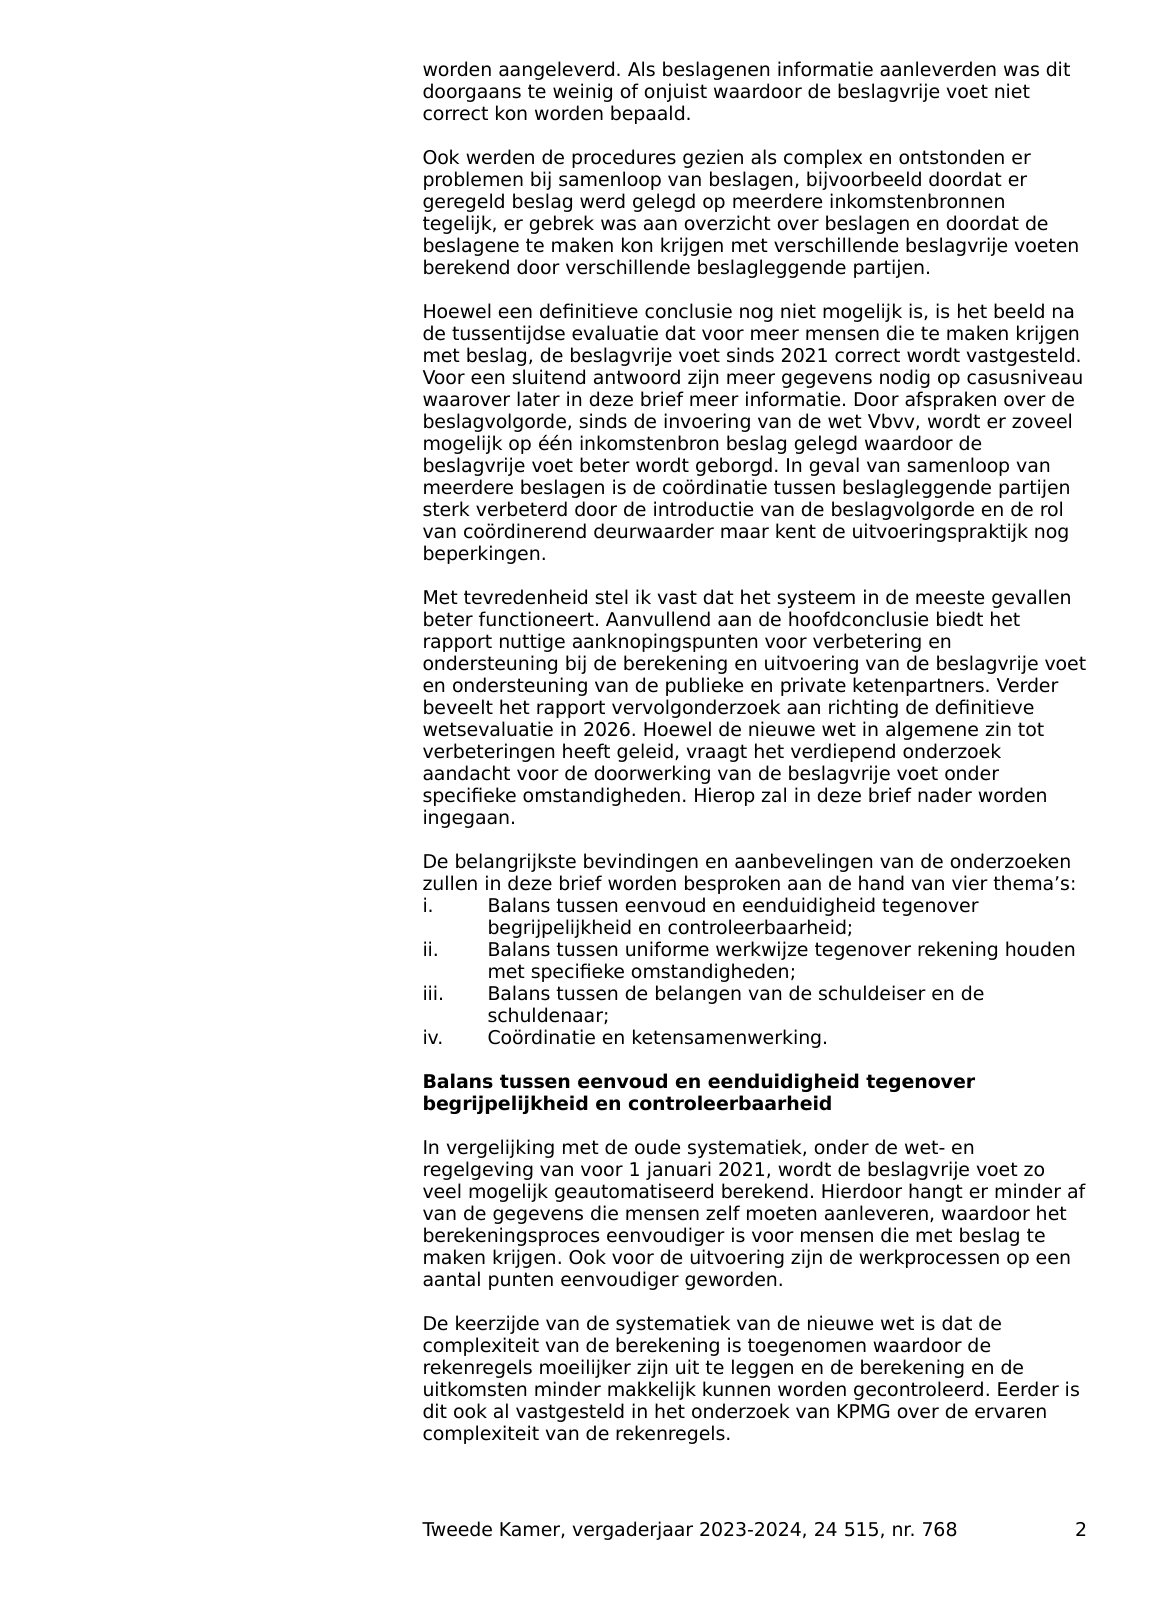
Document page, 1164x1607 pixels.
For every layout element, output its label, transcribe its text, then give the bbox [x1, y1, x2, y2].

text iii. Balans tussen de belangen van de schuldeiser en de schuldenaar; [422, 983, 1087, 1027]
text De keerzijde van de systematiek van de nieuwe wet is dat de complexiteit van de berekening is toegenomen waardoor de rekenregels moeilijker zijn uit te leggen en de berekening en de uitkomsten minder makkelijk kunnen worden gecontroleerd. Eerder is dit ook al vastgesteld in het onderzoek van KPMG over de ervaren complexiteit van de rekenregels. [422, 1313, 1087, 1445]
text In vergelijking met de oude systematiek, onder de wet- en regelgeving van voor 1 januari 2021, wordt de beslagvrije voet zo veel mogelijk geautomatiseerd berekend. Hierdoor hangt er minder af van de gegevens die mensen zelf moeten aanleveren, waardoor het berekeningsproces eenvoudiger is voor mensen die met beslag te maken krijgen. Ook voor de uitvoering zijn de werkprocessen op een aantal punten eenvoudiger geworden. [422, 1137, 1087, 1291]
subtitle Balans tussen eenvoud en eenduidigheid tegenover begrijpelijkheid en controleerbaarheid [422, 1071, 1087, 1115]
text i. Balans tussen eenvoud en eenduidigheid tegenover begrijpelijkheid en controleerbaarheid; [422, 895, 1087, 939]
text ii. Balans tussen uniforme werkwijze tegenover rekening houden met specifieke omstandigheden; [422, 939, 1087, 983]
text iv. Coördinatie en ketensamenwerking. [422, 1027, 1087, 1049]
text Met tevredenheid stel ik vast dat het systeem in de meeste gevallen beter functioneert. Aanvullend aan de hoofdconclusie biedt het rapport nuttige aanknopingspunten voor verbetering en ondersteuning bij de berekening en uitvoering van de beslagvrije voet en ondersteuning van de publieke en private ketenpartners. Verder beveelt het rapport vervolgonderzoek aan richting de definitieve wetsevaluatie in 2026. Hoewel de nieuwe wet in algemene zin tot verbeteringen heeft geleid, vraagt het verdiepend onderzoek aandacht voor de doorwerking van de beslagvrije voet onder specifieke omstandigheden. Hierop zal in deze brief nader worden ingegaan. [422, 587, 1087, 829]
text worden aangeleverd. Als beslagenen informatie aanleverden was dit doorgaans te weinig of onjuist waardoor de beslagvrije voet niet correct kon worden bepaald. [422, 59, 1087, 125]
text Hoewel een definitieve conclusie nog niet mogelijk is, is het beeld na de tussentijdse evaluatie dat voor meer mensen die te maken krijgen met beslag, de beslagvrije voet sinds 2021 correct wordt vastgesteld. Voor een sluitend antwoord zijn meer gegevens nodig op casusniveau waarover later in deze brief meer informatie. Door afspraken over de beslagvolgorde, sinds de invoering van de wet Vbvv, wordt er zoveel mogelijk op één inkomstenbron beslag gelegd waardoor de beslagvrije voet beter wordt geborgd. In geval van samenloop van meerdere beslagen is de coördinatie tussen beslagleggende partijen sterk verbeterd door de introductie van de beslagvolgorde en de rol van coördinerend deurwaarder maar kent de uitvoeringspraktijk nog beperkingen. [422, 301, 1087, 565]
text De belangrijkste bevindingen en aanbevelingen van de onderzoeken zullen in deze brief worden besproken aan de hand van vier thema’s: [422, 851, 1087, 895]
text Ook werden de procedures gezien als complex en ontstonden er problemen bij samenloop van beslagen, bijvoorbeeld doordat er geregeld beslag werd gelegd op meerdere inkomstenbronnen tegelijk, er gebrek was aan overzicht over beslagen en doordat de beslagene te maken kon krijgen met verschillende beslagvrije voeten berekend door verschillende beslagleggende partijen. [422, 147, 1087, 279]
